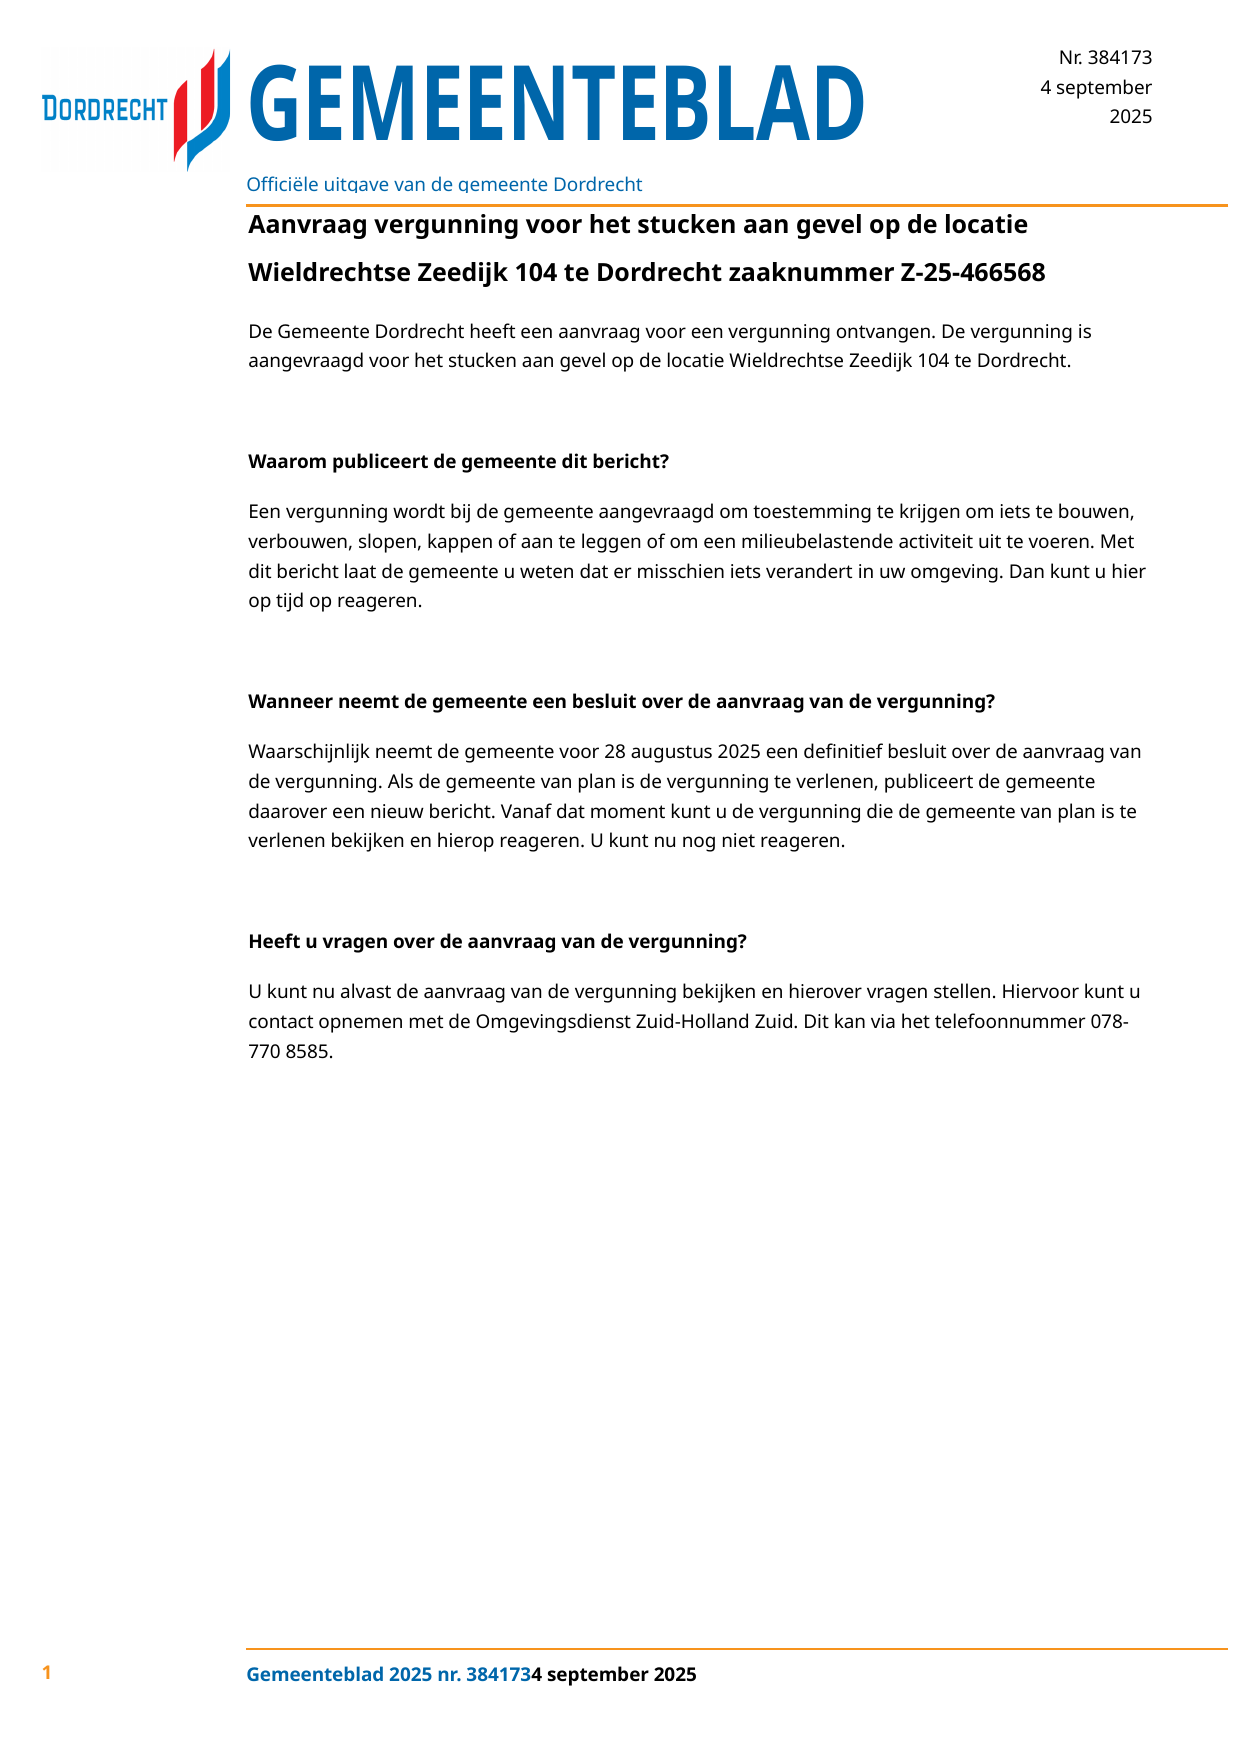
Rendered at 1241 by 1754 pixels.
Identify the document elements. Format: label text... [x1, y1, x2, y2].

text Wanneer neemt de gemeente een besluit over de aanvraag van de vergunning? [248, 688, 1152, 714]
picture [41, 47, 231, 172]
text De Gemeente Dordrecht heeft een aanvraag voor een vergunning ontvangen. De vergunning is aangevraagd voor het stucken aan gevel op de locatie Wieldrechtse Zeedijk 104 te Dordrecht. [248, 318, 1152, 373]
text U kunt nu alvast de aanvraag van de vergunning bekijken en hierover vragen stellen. Hiervoor kunt u contact opnemen met de Omgevingsdienst Zuid-Holland Zuid. Dit kan via het telefoonnummer 078-770 8585. [248, 979, 1152, 1064]
text Waarschijnlijk neemt de gemeente voor 28 augustus 2025 een definitief besluit over de aanvraag van de vergunning. Als de gemeente van plan is de vergunning te verlenen, publiceert de gemeente daarover een nieuw bericht. Vanaf dat moment kunt u de vergunning die de gemeente van plan is te verlenen bekijken en hierop reageren. U kunt nu nog niet reageren. [248, 739, 1152, 853]
text Heeft u vragen over de aanvraag van de vergunning? [248, 928, 1152, 954]
text Een vergunning wordt bij de gemeente aangevraagd om toestemming te krijgen om iets te bouwen, verbouwen, slopen, kappen of aan te leggen of om een milieubelastende activiteit uit te voeren. Met dit bericht laat de gemeente u weten dat er misschien iets verandert in uw omgeving. Dan kunt u hier op tijd op reageren. [248, 499, 1152, 613]
text Waarom publiceert de gemeente dit bericht? [248, 448, 1152, 474]
text Aanvraag vergunning voor het stucken aan gevel op de locatie Wieldrechtse Zeedijk 104 te Dordrecht zaaknummer Z-25-466568 [248, 207, 1152, 288]
